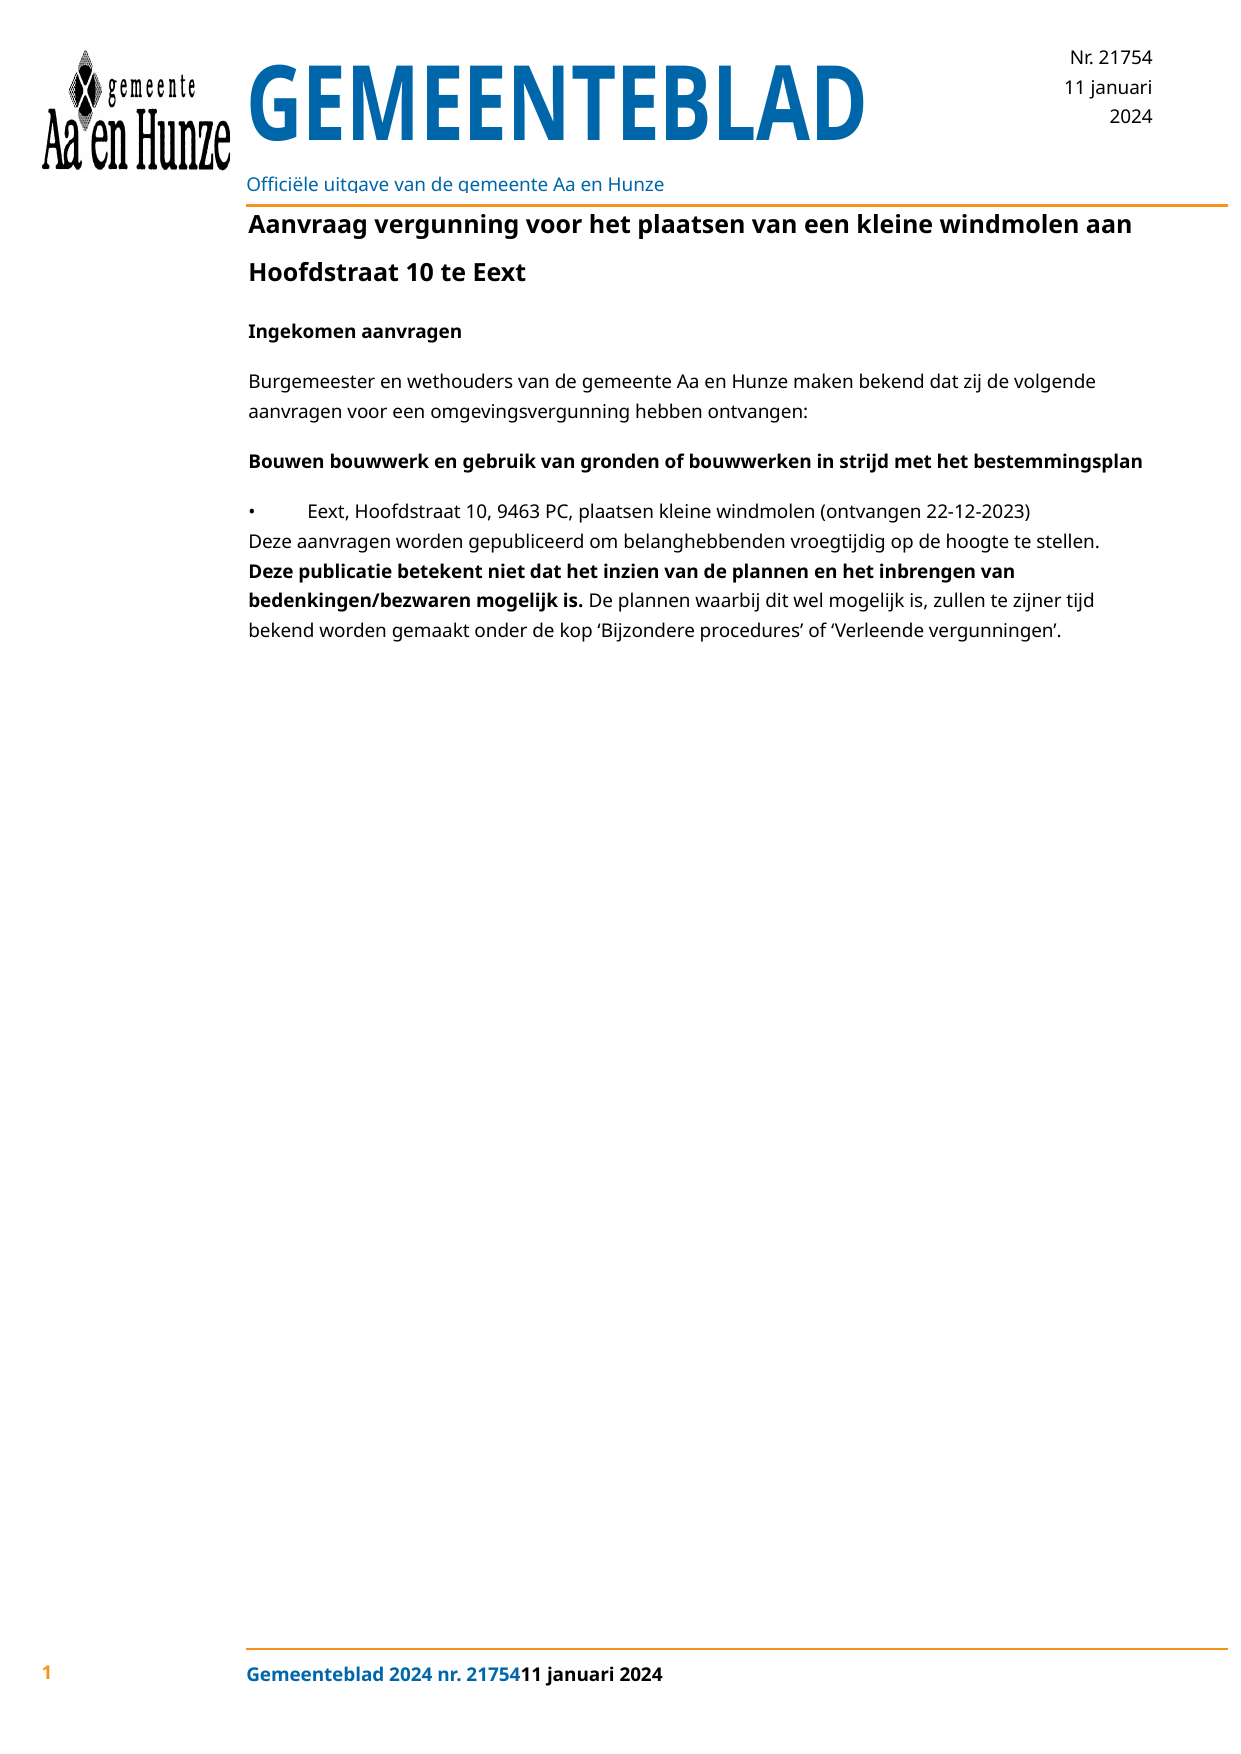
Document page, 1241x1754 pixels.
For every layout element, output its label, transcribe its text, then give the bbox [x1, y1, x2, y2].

text Ingekomen aanvragen [248, 318, 1152, 344]
text Burgemeester en wethouders van de gemeente Aa en Hunze maken bekend dat zij de volgende aanvragen voor een omgevingsvergunning hebben ontvangen: [248, 368, 1152, 424]
text Aanvraag vergunning voor het plaatsen van een kleine windmolen aan Hoofdstraat 10 te Eext [248, 207, 1152, 288]
list Eext, Hoofdstraat 10, 9463 PC, plaatsen kleine windmolen (ontvangen 22-12-2023) [248, 499, 1152, 524]
text Deze aanvragen worden gepubliceerd om belanghebbenden vroegtijdig op de hoogte te stellen. Deze publicatie betekent niet dat het inzien van de plannen en het inbrengen van bedenkingen/bezwaren mogelijk is. De plannen waarbij dit wel mogelijk is, zullen te zijner tijd bekend worden gemaakt onder de kop ‘Bijzondere procedures’ of ‘Verleende vergunningen’. [248, 528, 1152, 643]
picture [41, 47, 231, 172]
text Bouwen bouwwerk en gebruik van gronden of bouwwerken in strijd met het bestemmingsplan [248, 448, 1152, 474]
